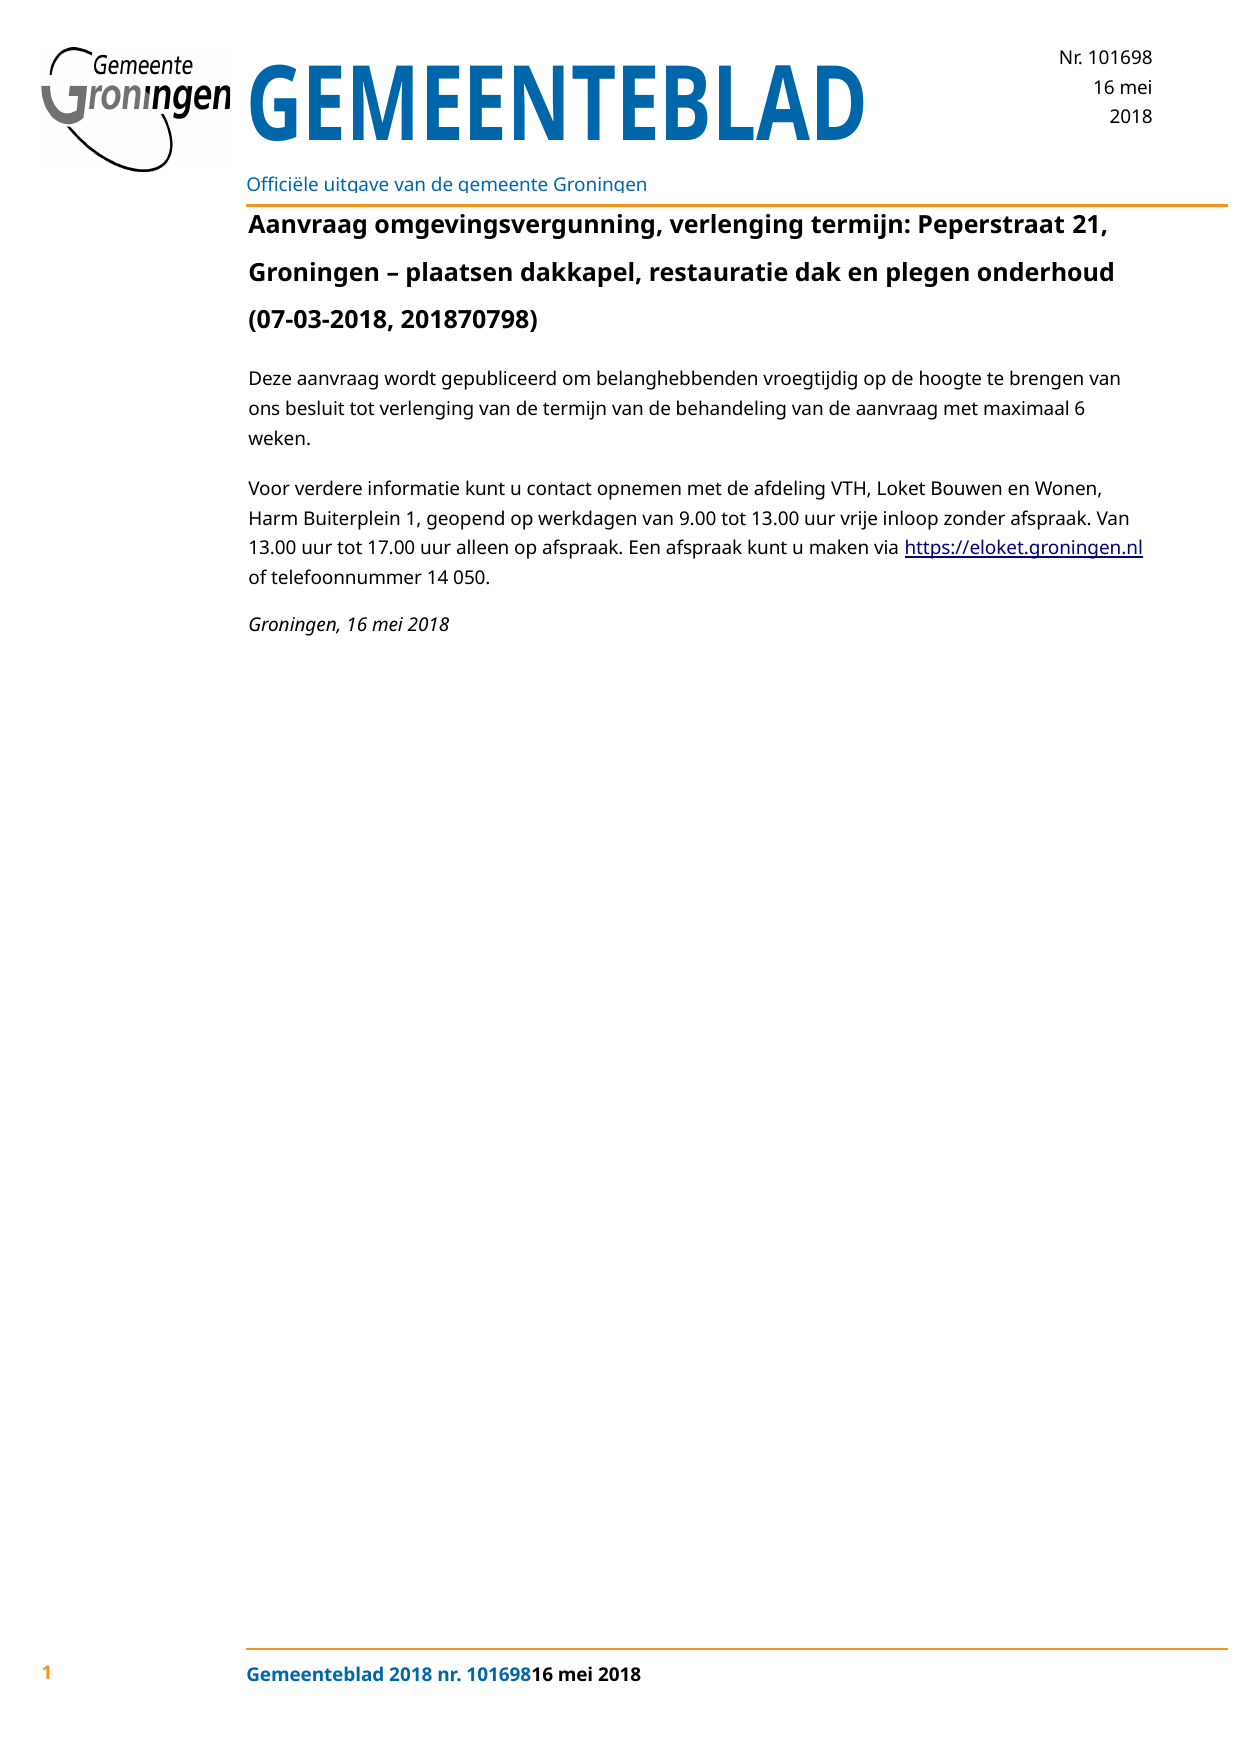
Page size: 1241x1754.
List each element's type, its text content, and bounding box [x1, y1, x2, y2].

text Aanvraag omgevingsvergunning, verlenging termijn: Peperstraat 21, Groningen – plaatsen dakkapel, restauratie dak en plegen onderhoud (07-03-2018, 201870798) [248, 207, 1152, 336]
text Deze aanvraag wordt gepubliceerd om belanghebbenden vroegtijdig op de hoogte te brengen van ons besluit tot verlenging van de termijn van de behandeling van de aanvraag met maximaal 6 weken. [248, 366, 1152, 450]
text Groningen, 16 mei 2018 [248, 612, 1152, 637]
text Voor verdere informatie kunt u contact opnemen met de afdeling VTH, Loket Bouwen en Wonen, Harm Buiterplein 1, geopend op werkdagen van 9.00 tot 13.00 uur vrije inloop zonder afspraak. Van 13.00 uur tot 17.00 uur alleen op afspraak. Een afspraak kunt u maken via https://eloket.groningen.nl of telefoonnummer 14 050. [248, 475, 1152, 589]
picture [41, 47, 231, 172]
